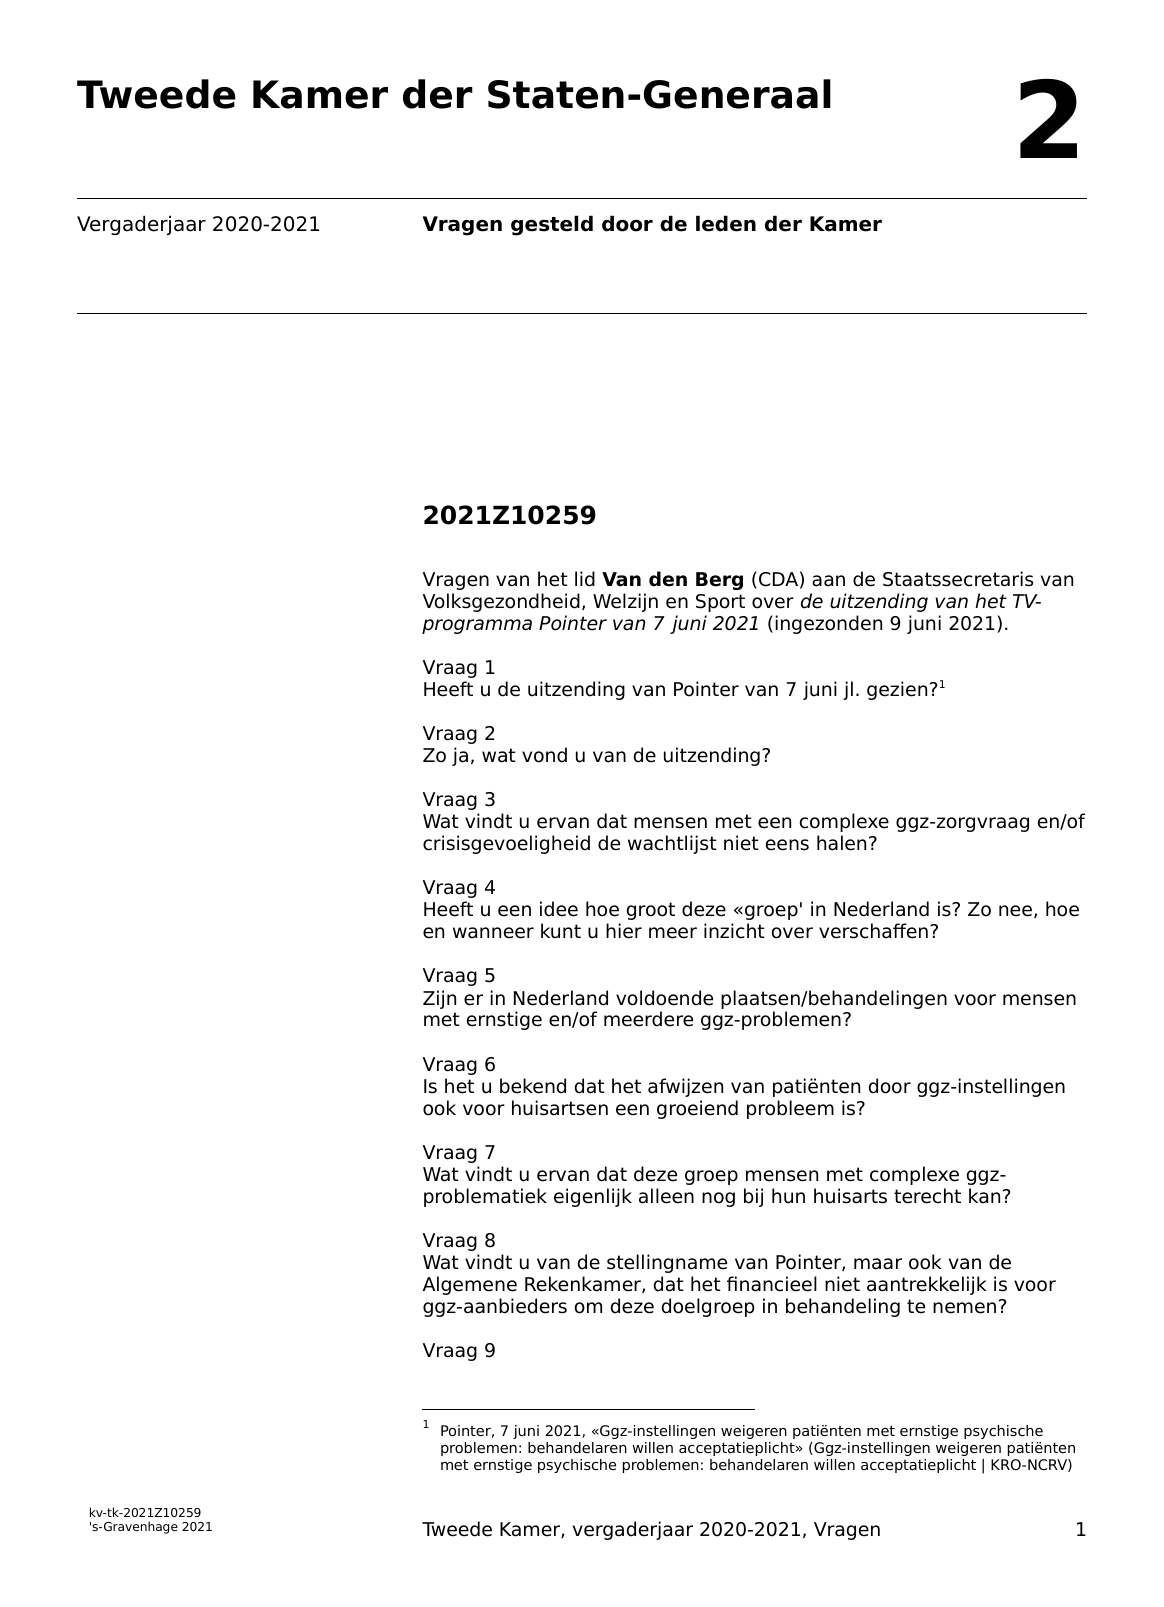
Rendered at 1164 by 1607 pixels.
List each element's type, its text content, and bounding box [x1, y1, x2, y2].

text Vraag 6 [422, 1053, 1087, 1076]
table_cell Vergaderjaar 2020-2021 [77, 199, 422, 313]
text Is het u bekend dat het afwijzen van patiënten door ggz-instellingen ook voor huisartsen een groeiend probleem is? [422, 1076, 1087, 1119]
text Zijn er in Nederland voldoende plaatsen/behandelingen voor mensen met ernstige en/of meerdere ggz-problemen? [422, 987, 1087, 1031]
text Zo ja, wat vond u van de uitzending? [422, 745, 1087, 767]
text kv-tk-2021Z10259 [88, 1506, 323, 1520]
text Heeft u de uitzending van Pointer van 7 juni jl. gezien? [422, 679, 1087, 701]
text Vragen van het lid Van den Berg (CDA) aan de Staatssecretaris van Volksgezondheid, Welzijn en Sport over de uitzending van het TV-programma Pointer van 7 juni 2021 (ingezonden 9 juni 2021). [422, 569, 1087, 635]
text 's-Gravenhage 2021 [88, 1520, 323, 1534]
text Vraag 7 [422, 1142, 1087, 1164]
text Vraag 8 [422, 1230, 1087, 1252]
text Vraag 1 [422, 657, 1087, 679]
text Vraag 3 [422, 789, 1087, 811]
text Vraag 2 [422, 723, 1087, 745]
text Pointer, 7 juni 2021, «Ggz-instellingen weigeren patiënten met ernstige psychische problemen: behandelaren willen acceptatieplicht» (Ggz-instellingen weigeren patiënten met ernstige psychische problemen: behandelaren willen acceptatieplicht | KRO-NCRV) [422, 1418, 1087, 1474]
table_header Tweede Kamer der Staten-Generaal [77, 59, 886, 198]
text Vraag 4 [422, 877, 1087, 899]
text Heeft u een idee hoe groot deze «groep' in Nederland is? Zo nee, hoe en wanneer kunt u hier meer inzicht over verschaffen? [422, 899, 1087, 943]
text Wat vindt u ervan dat deze groep mensen met complexe ggz-problematiek eigenlijk alleen nog bij hun huisarts terecht kan? [422, 1164, 1087, 1208]
text Wat vindt u ervan dat mensen met een complexe ggz-zorgvraag en/of crisisgevoeligheid de wachtlijst niet eens halen? [422, 811, 1087, 855]
text Vraag 5 [422, 965, 1087, 987]
table_header 2 [886, 59, 1087, 198]
text Vraag 9 [422, 1340, 1087, 1362]
text 2021Z10259 [422, 501, 1087, 531]
table_cell Vragen gesteld door de leden der Kamer [422, 199, 1087, 313]
text Wat vindt u van de stellingname van Pointer, maar ook van de Algemene Rekenkamer, dat het financieel niet aantrekkelijk is voor ggz-aanbieders om deze doelgroep in behandeling te nemen? [422, 1252, 1087, 1318]
